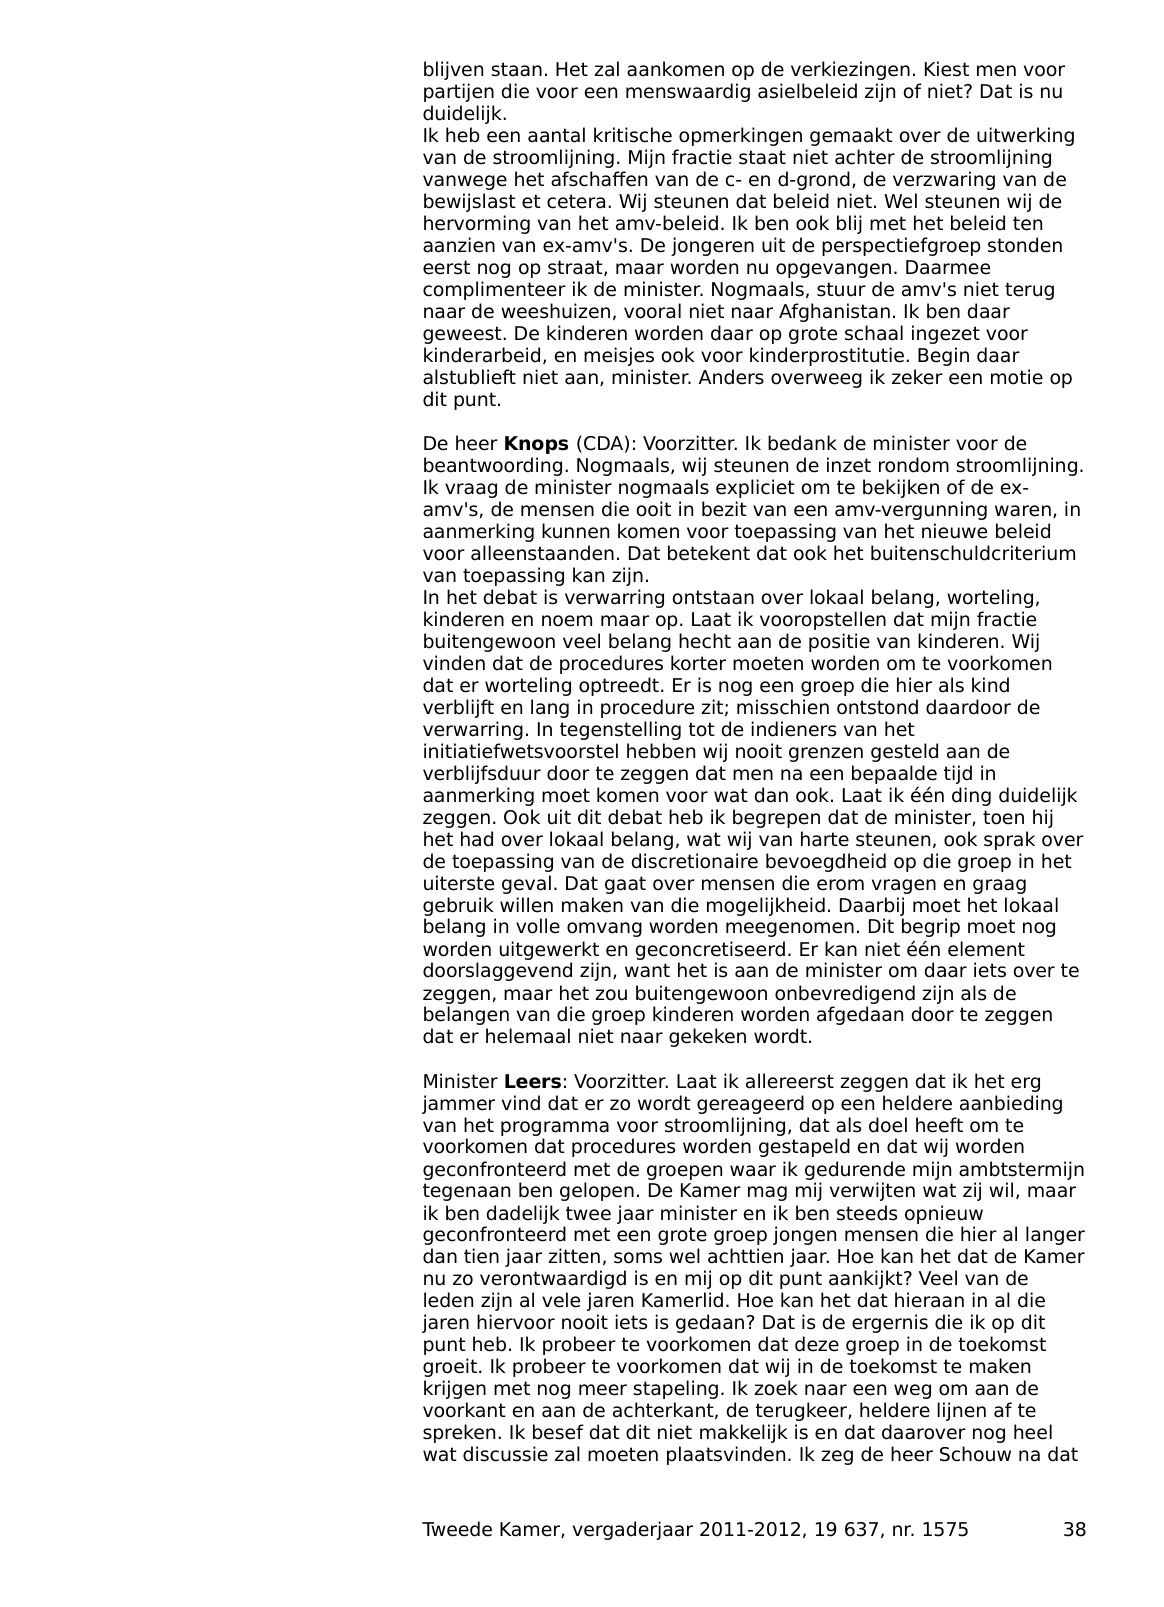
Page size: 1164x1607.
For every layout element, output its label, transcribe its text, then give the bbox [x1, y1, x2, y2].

text In het debat is verwarring ontstaan over lokaal belang, worteling, kinderen en noem maar op. Laat ik vooropstellen dat mijn fractie buitengewoon veel belang hecht aan de positie van kinderen. Wij vinden dat de procedures korter moeten worden om te voorkomen dat er worteling optreedt. Er is nog een groep die hier als kind verblijft en lang in procedure zit; misschien ontstond daardoor de verwarring. In tegenstelling tot de indieners van het initiatiefwetsvoorstel hebben wij nooit grenzen gesteld aan de verblijfsduur door te zeggen dat men na een bepaalde tijd in aanmerking moet komen voor wat dan ook. Laat ik één ding duidelijk zeggen. Ook uit dit debat heb ik begrepen dat de minister, toen hij het had over lokaal belang, wat wij van harte steunen, ook sprak over de toepassing van de discretionaire bevoegdheid op die groep in het uiterste geval. Dat gaat over mensen die erom vragen en graag gebruik willen maken van die mogelijkheid. Daarbij moet het lokaal belang in volle omvang worden meegenomen. Dit begrip moet nog worden uitgewerkt en geconcretiseerd. Er kan niet één element doorslaggevend zijn, want het is aan de minister om daar iets over te zeggen, maar het zou buitengewoon onbevredigend zijn als de belangen van die groep kinderen worden afgedaan door te zeggen dat er helemaal niet naar gekeken wordt. [422, 587, 1087, 1048]
text blijven staan. Het zal aankomen op de verkiezingen. Kiest men voor partijen die voor een menswaardig asielbeleid zijn of niet? Dat is nu duidelijk. [422, 59, 1087, 125]
text De heer Knops (CDA): Voorzitter. Ik bedank de minister voor de beantwoording. Nogmaals, wij steunen de inzet rondom stroomlijning. Ik vraag de minister nogmaals expliciet om te bekijken of de ex-amv's, de mensen die ooit in bezit van een amv-vergunning waren, in aanmerking kunnen komen voor toepassing van het nieuwe beleid voor alleenstaanden. Dat betekent dat ook het buitenschuldcriterium van toepassing kan zijn. [422, 433, 1087, 587]
text Ik heb een aantal kritische opmerkingen gemaakt over de uitwerking van de stroomlijning. Mijn fractie staat niet achter de stroomlijning vanwege het afschaffen van de c- en d-grond, de verzwaring van de bewijslast et cetera. Wij steunen dat beleid niet. Wel steunen wij de hervorming van het amv-beleid. Ik ben ook blij met het beleid ten aanzien van ex-amv's. De jongeren uit de perspectiefgroep stonden eerst nog op straat, maar worden nu opgevangen. Daarmee complimenteer ik de minister. Nogmaals, stuur de amv's niet terug naar de weeshuizen, vooral niet naar Afghanistan. Ik ben daar geweest. De kinderen worden daar op grote schaal ingezet voor kinderarbeid, en meisjes ook voor kinderprostitutie. Begin daar alstublieft niet aan, minister. Anders overweeg ik zeker een motie op dit punt. [422, 125, 1087, 411]
text Minister Leers: Voorzitter. Laat ik allereerst zeggen dat ik het erg jammer vind dat er zo wordt gereageerd op een heldere aanbieding van het programma voor stroomlijning, dat als doel heeft om te voorkomen dat procedures worden gestapeld en dat wij worden geconfronteerd met de groepen waar ik gedurende mijn ambtstermijn tegenaan ben gelopen. De Kamer mag mij verwijten wat zij wil, maar ik ben dadelijk twee jaar minister en ik ben steeds opnieuw geconfronteerd met een grote groep jongen mensen die hier al langer dan tien jaar zitten, soms wel achttien jaar. Hoe kan het dat de Kamer nu zo verontwaardigd is en mij op dit punt aankijkt? Veel van de leden zijn al vele jaren Kamerlid. Hoe kan het dat hieraan in al die jaren hiervoor nooit iets is gedaan? Dat is de ergernis die ik op dit punt heb. Ik probeer te voorkomen dat deze groep in de toekomst groeit. Ik probeer te voorkomen dat wij in de toekomst te maken krijgen met nog meer stapeling. Ik zoek naar een weg om aan de voorkant en aan de achterkant, de terugkeer, heldere lijnen af te spreken. Ik besef dat dit niet makkelijk is en dat daarover nog heel wat discussie zal moeten plaatsvinden. Ik zeg de heer Schouw na dat [422, 1071, 1087, 1466]
